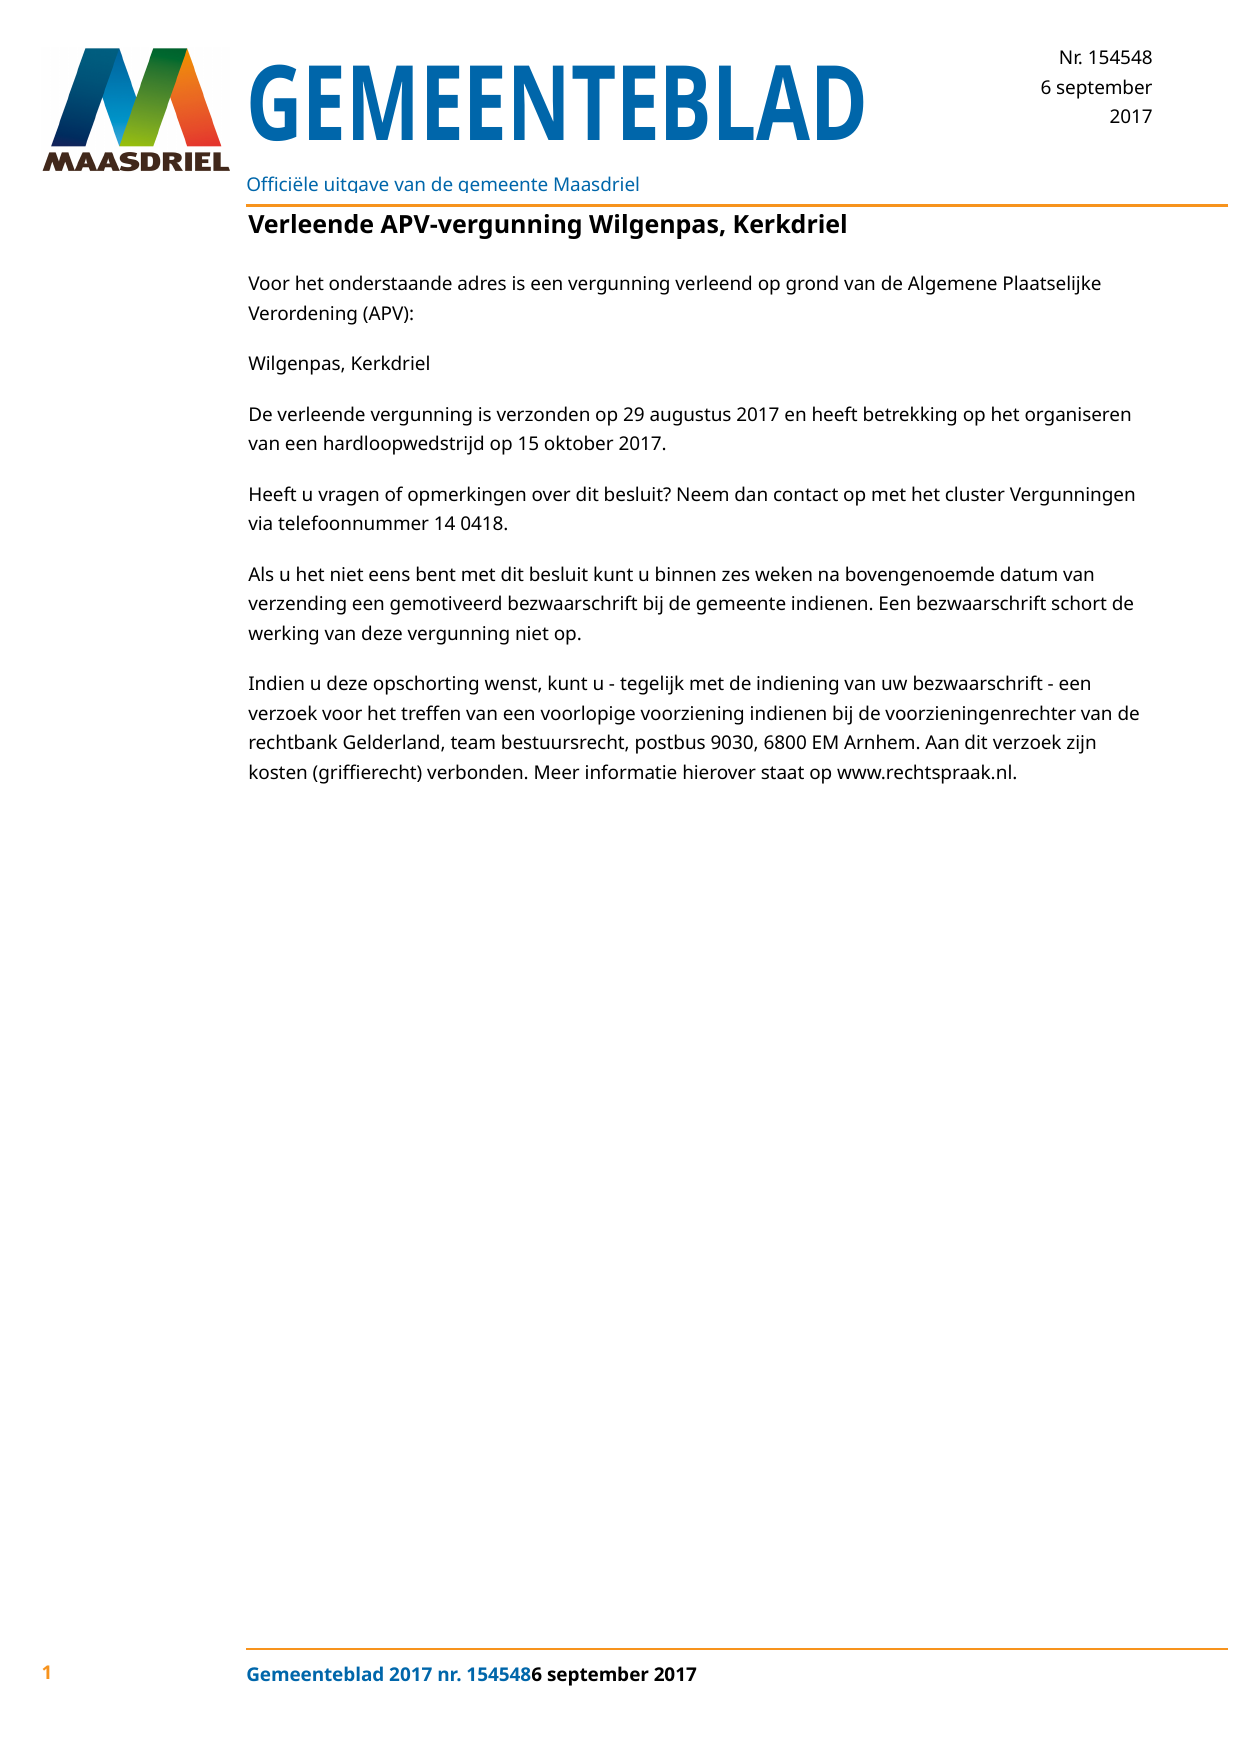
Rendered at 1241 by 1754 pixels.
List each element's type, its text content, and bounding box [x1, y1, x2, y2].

text De verleende vergunning is verzonden op 29 augustus 2017 en heeft betrekking op het organiseren van een hardloopwedstrijd op 15 oktober 2017. [248, 401, 1152, 456]
text Indien u deze opschorting wenst, kunt u - tegelijk met de indiening van uw bezwaarschrift - een verzoek voor het treffen van een voorlopige voorziening indienen bij de voorzieningenrechter van de rechtbank Gelderland, team bestuursrecht, postbus 9030, 6800 EM Arnhem. Aan dit verzoek zijn kosten (griffierecht) verbonden. Meer informatie hierover staat op www.rechtspraak.nl. [248, 670, 1152, 785]
text Voor het onderstaande adres is een vergunning verleend op grond van de Algemene Plaatselijke Verordening (APV): [248, 270, 1152, 326]
text Als u het niet eens bent met dit besluit kunt u binnen zes weken na bovengenoemde datum van verzending een gemotiveerd bezwaarschrift bij de gemeente indienen. Een bezwaarschrift schort de werking van deze vergunning niet op. [248, 561, 1152, 646]
picture [41, 47, 231, 172]
text Verleende APV-vergunning Wilgenpas, Kerkdriel [248, 207, 1152, 241]
text Heeft u vragen of opmerkingen over dit besluit? Neem dan contact op met het cluster Vergunningen via telefoonnummer 14 0418. [248, 481, 1152, 536]
text Wilgenpas, Kerkdriel [248, 350, 1152, 376]
